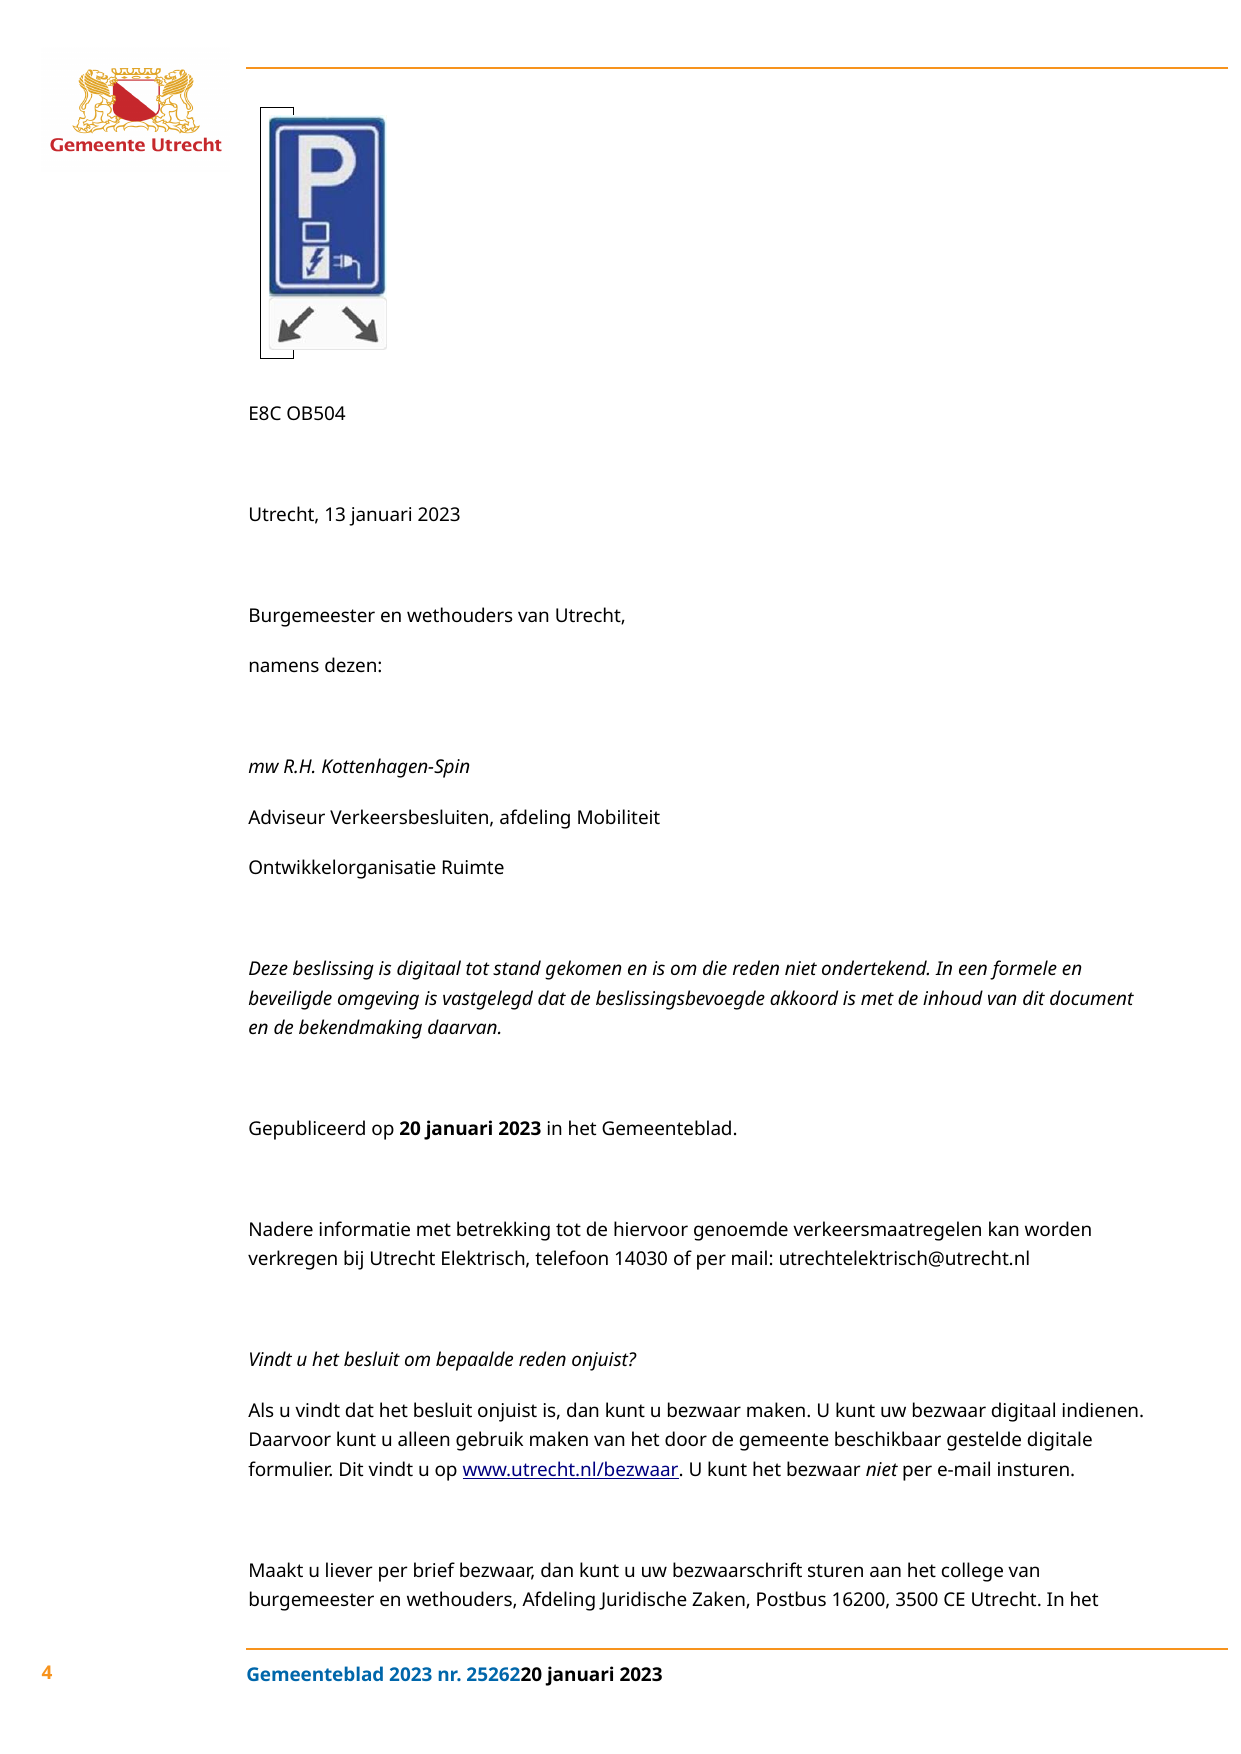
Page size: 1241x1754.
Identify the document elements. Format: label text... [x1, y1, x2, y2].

text Utrecht, 13 januari 2023 [248, 501, 1152, 527]
text Burgemeester en wethouders van Utrecht, [248, 602, 1152, 628]
picture [41, 47, 231, 172]
text mw R.H. Kottenhagen-Spin [248, 753, 1152, 779]
picture [268, 115, 387, 350]
text Vindt u het besluit om bepaalde reden onjuist? [248, 1346, 1152, 1372]
text Nadere informatie met betrekking tot de hiervoor genoemde verkeersmaatregelen kan worden verkregen bij Utrecht Elektrisch, telefoon 14030 of per mail: utrechtelektrisch@utrecht.nl [248, 1216, 1152, 1271]
text E8C OB504 [248, 401, 1152, 426]
text Ontwikkelorganisatie Ruimte [248, 854, 1152, 880]
text namens dezen: [248, 653, 1152, 678]
text Adviseur Verkeersbesluiten, afdeling Mobiliteit [248, 804, 1152, 830]
text Gepubliceerd op 20 januari 2023 in het Gemeenteblad. [248, 1115, 1152, 1141]
text Maakt u liever per brief bezwaar, dan kunt u uw bezwaarschrift sturen aan het college van burgemeester en wethouders, Afdeling Juridische Zaken, Postbus 16200, 3500 CE Utrecht. In het [248, 1557, 1152, 1612]
text Deze beslissing is digitaal tot stand gekomen en is om die reden niet ondertekend. In een formele en beveiligde omgeving is vastgelegd dat de beslissingsbevoegde akkoord is met de inhoud van dit document en de bekendmaking daarvan. [248, 955, 1152, 1040]
text Als u vindt dat het besluit onjuist is, dan kunt u bezwaar maken. U kunt uw bezwaar digitaal indienen. Daarvoor kunt u alleen gebruik maken van het door de gemeente beschikbaar gestelde digitale formulier. Dit vindt u op www.utrecht.nl/bezwaar. U kunt het bezwaar niet per e-mail insturen. [248, 1397, 1152, 1482]
